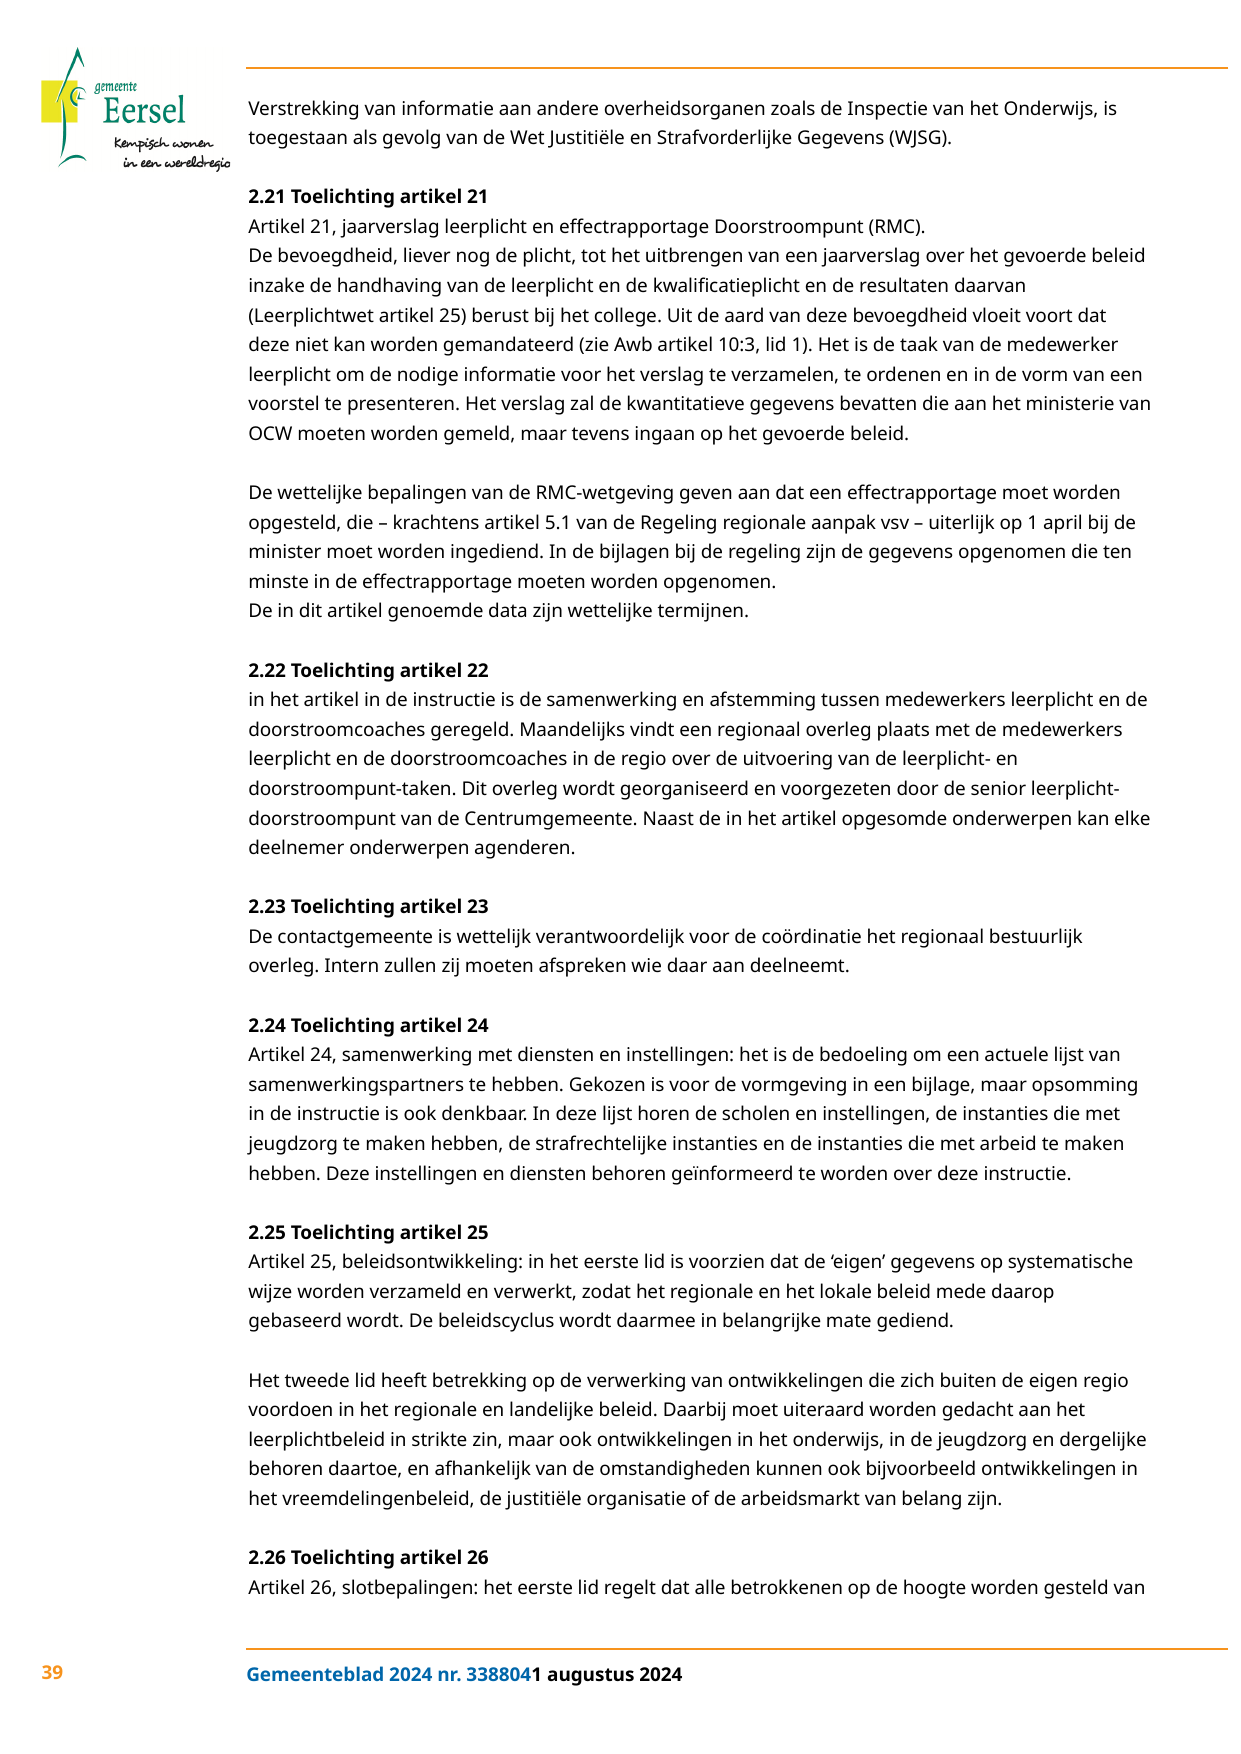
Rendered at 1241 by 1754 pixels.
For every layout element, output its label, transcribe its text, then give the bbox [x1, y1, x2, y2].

text Verstrekking van informatie aan andere overheidsorganen zoals de Inspectie van het Onderwijs, is toegestaan als gevolg van de Wet Justitiële en Strafvorderlijke Gegevens (WJSG). [248, 95, 1152, 150]
text 2.26 Toelichting artikel 26 [248, 1544, 1152, 1570]
text 2.22 Toelichting artikel 22 [248, 657, 1152, 683]
text Artikel 21, jaarverslag leerplicht en effectrapportage Doorstroompunt (RMC). [248, 213, 1152, 239]
text De bevoegdheid, liever nog de plicht, tot het uitbrengen van een jaarverslag over het gevoerde beleid inzake de handhaving van de leerplicht en de kwalificatieplicht en de resultaten daarvan (Leerplichtwet artikel 25) berust bij het college. Uit de aard van deze bevoegdheid vloeit voort dat deze niet kan worden gemandateerd (zie Awb artikel 10:3, lid 1). Het is de taak van de medewerker leerplicht om de nodige informatie voor het verslag te verzamelen, te ordenen en in de vorm van een voorstel te presenteren. Het verslag zal de kwantitatieve gegevens bevatten die aan het ministerie van OCW moeten worden gemeld, maar tevens ingaan op het gevoerde beleid. [248, 243, 1152, 446]
text Artikel 24, samenwerking met diensten en instellingen: het is de bedoeling om een actuele lijst van samenwerkingspartners te hebben. Gekozen is voor de vormgeving in een bijlage, maar opsomming in de instructie is ook denkbaar. In deze lijst horen de scholen en instellingen, de instanties die met jeugdzorg te maken hebben, de strafrechtelijke instanties en de instanties die met arbeid te maken hebben. Deze instellingen en diensten behoren geïnformeerd te worden over deze instructie. [248, 1041, 1152, 1186]
text 2.25 Toelichting artikel 25 [248, 1219, 1152, 1245]
text 2.21 Toelichting artikel 21 [248, 183, 1152, 209]
text in het artikel in de instructie is de samenwerking en afstemming tussen medewerkers leerplicht en de doorstroomcoaches geregeld. Maandelijks vindt een regionaal overleg plaats met de medewerkers leerplicht en de doorstroomcoaches in de regio over de uitvoering van de leerplicht- en doorstroompunt-taken. Dit overleg wordt georganiseerd en voorgezeten door de senior leerplicht-doorstroompunt van de Centrumgemeente. Naast de in het artikel opgesomde onderwerpen kan elke deelnemer onderwerpen agenderen. [248, 686, 1152, 860]
picture [41, 47, 231, 172]
text De wettelijke bepalingen van de RMC-wetgeving geven aan dat een effectrapportage moet worden opgesteld, die – krachtens artikel 5.1 van de Regeling regionale aanpak vsv – uiterlijk op 1 april bij de minister moet worden ingediend. In de bijlagen bij de regeling zijn de gegevens opgenomen die ten minste in de effectrapportage moeten worden opgenomen. [248, 479, 1152, 594]
text De in dit artikel genoemde data zijn wettelijke termijnen. [248, 598, 1152, 623]
text Artikel 25, beleidsontwikkeling: in het eerste lid is voorzien dat de ‘eigen’ gegevens op systematische wijze worden verzameld en verwerkt, zodat het regionale en het lokale beleid mede daarop gebaseerd wordt. De beleidscyclus wordt daarmee in belangrijke mate gediend. [248, 1248, 1152, 1333]
text 2.23 Toelichting artikel 23 [248, 893, 1152, 919]
text 2.24 Toelichting artikel 24 [248, 1012, 1152, 1038]
text Het tweede lid heeft betrekking op de verwerking van ontwikkelingen die zich buiten de eigen regio voordoen in het regionale en landelijke beleid. Daarbij moet uiteraard worden gedacht aan het leerplichtbeleid in strikte zin, maar ook ontwikkelingen in het onderwijs, in de jeugdzorg en dergelijke behoren daartoe, en afhankelijk van de omstandigheden kunnen ook bijvoorbeeld ontwikkelingen in het vreemdelingenbeleid, de justitiële organisatie of de arbeidsmarkt van belang zijn. [248, 1367, 1152, 1511]
text Artikel 26, slotbepalingen: het eerste lid regelt dat alle betrokkenen op de hoogte worden gesteld van [248, 1574, 1152, 1600]
text De contactgemeente is wettelijk verantwoordelijk voor de coördinatie het regionaal bestuurlijk overleg. Intern zullen zij moeten afspreken wie daar aan deelneemt. [248, 923, 1152, 978]
